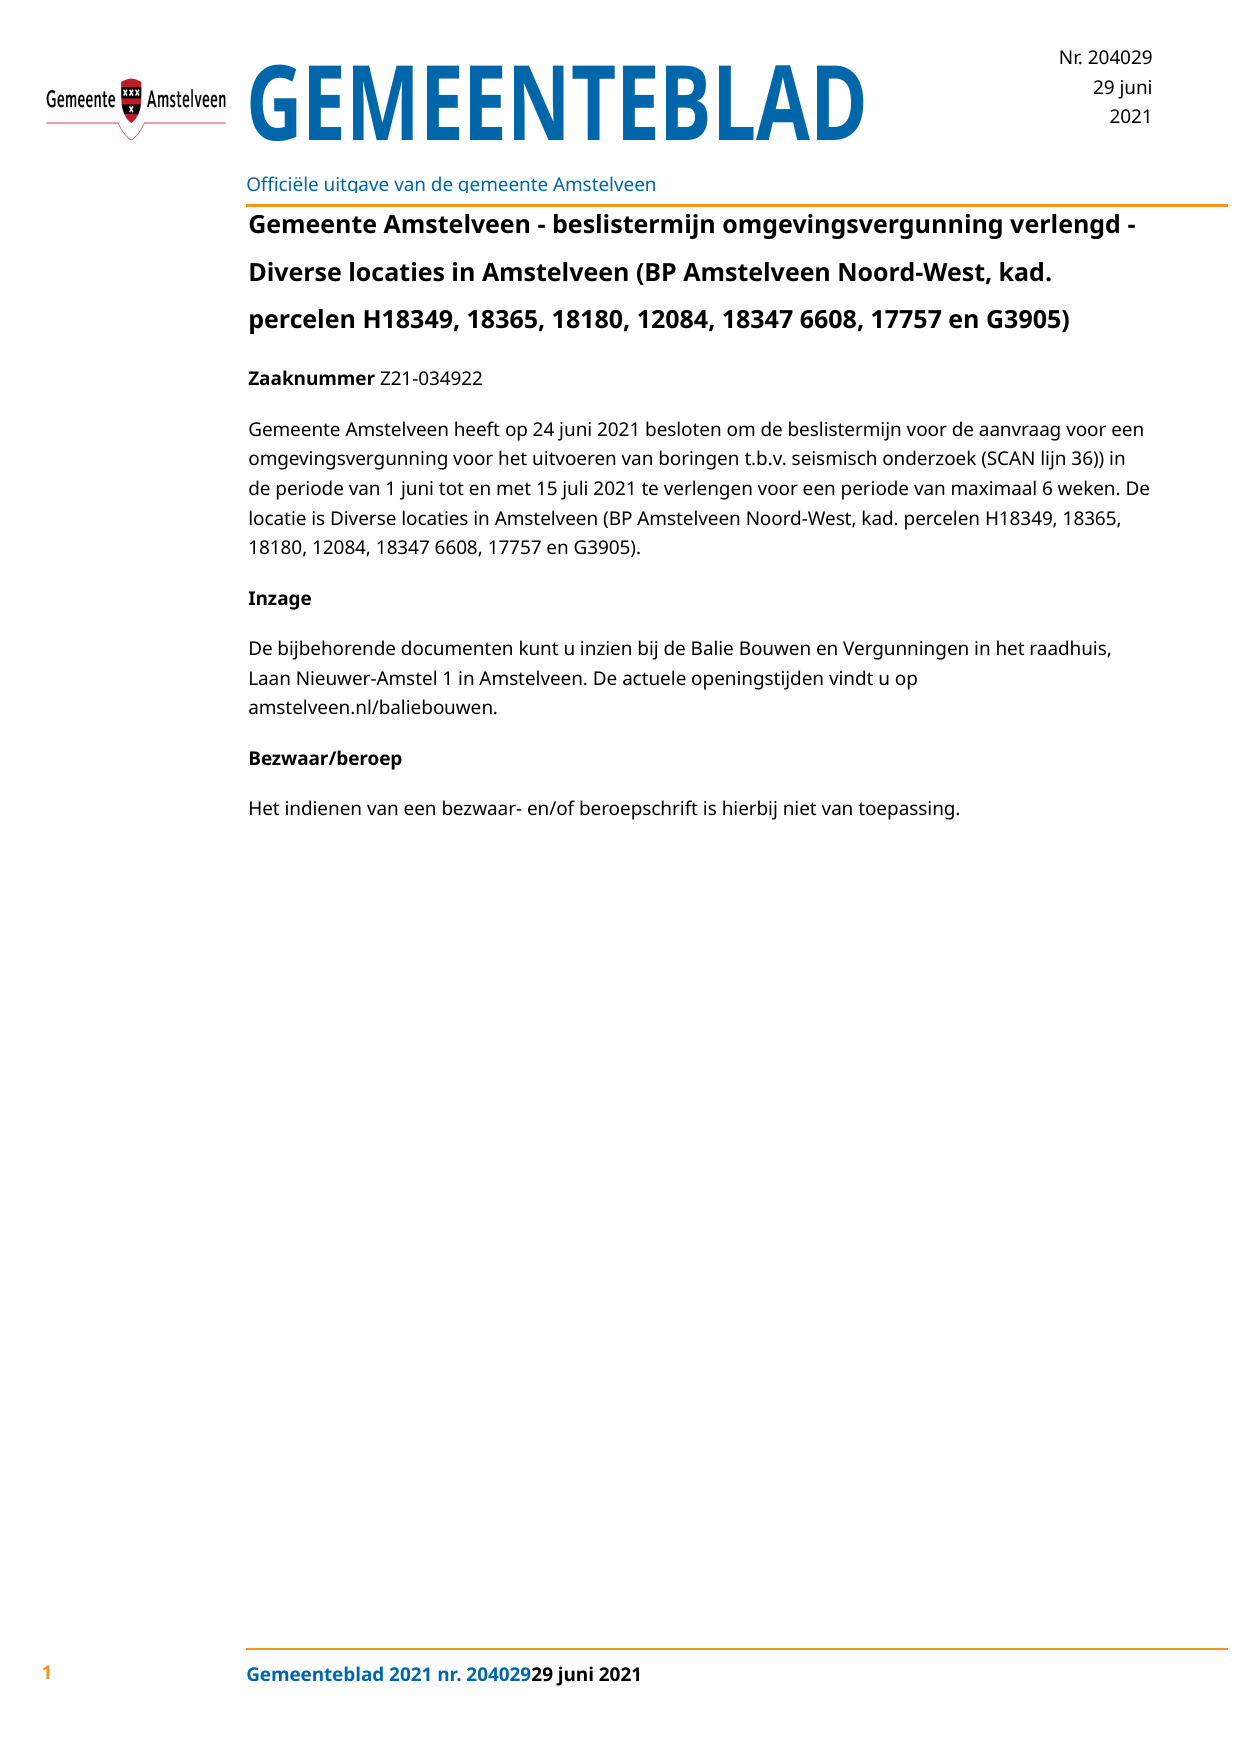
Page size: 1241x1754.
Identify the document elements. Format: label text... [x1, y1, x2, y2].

picture [41, 47, 231, 172]
text Het indienen van een bezwaar- en/of beroepschrift is hierbij niet van toepassing. [248, 795, 1152, 821]
text Gemeente Amstelveen - beslistermijn omgevingsvergunning verlengd - Diverse locaties in Amstelveen (BP Amstelveen Noord-West, kad. percelen H18349, 18365, 18180, 12084, 18347 6608, 17757 en G3905) [248, 207, 1152, 336]
text Bezwaar/beroep [248, 745, 1152, 770]
text De bijbehorende documenten kunt u inzien bij de Balie Bouwen en Vergunningen in het raadhuis, Laan Nieuwer-Amstel 1 in Amstelveen. De actuele openingstijden vindt u op amstelveen.nl/baliebouwen. [248, 635, 1152, 720]
text Zaaknummer Z21-034922 [248, 366, 1152, 391]
text Gemeente Amstelveen heeft op 24 juni 2021 besloten om de beslistermijn voor de aanvraag voor een omgevingsvergunning voor het uitvoeren van boringen t.b.v. seismisch onderzoek (SCAN lijn 36)) in de periode van 1 juni tot en met 15 juli 2021 te verlengen voor een periode van maximaal 6 weken. De locatie is Diverse locaties in Amstelveen (BP Amstelveen Noord-West, kad. percelen H18349, 18365, 18180, 12084, 18347 6608, 17757 en G3905). [248, 416, 1152, 560]
text Inzage [248, 585, 1152, 610]
